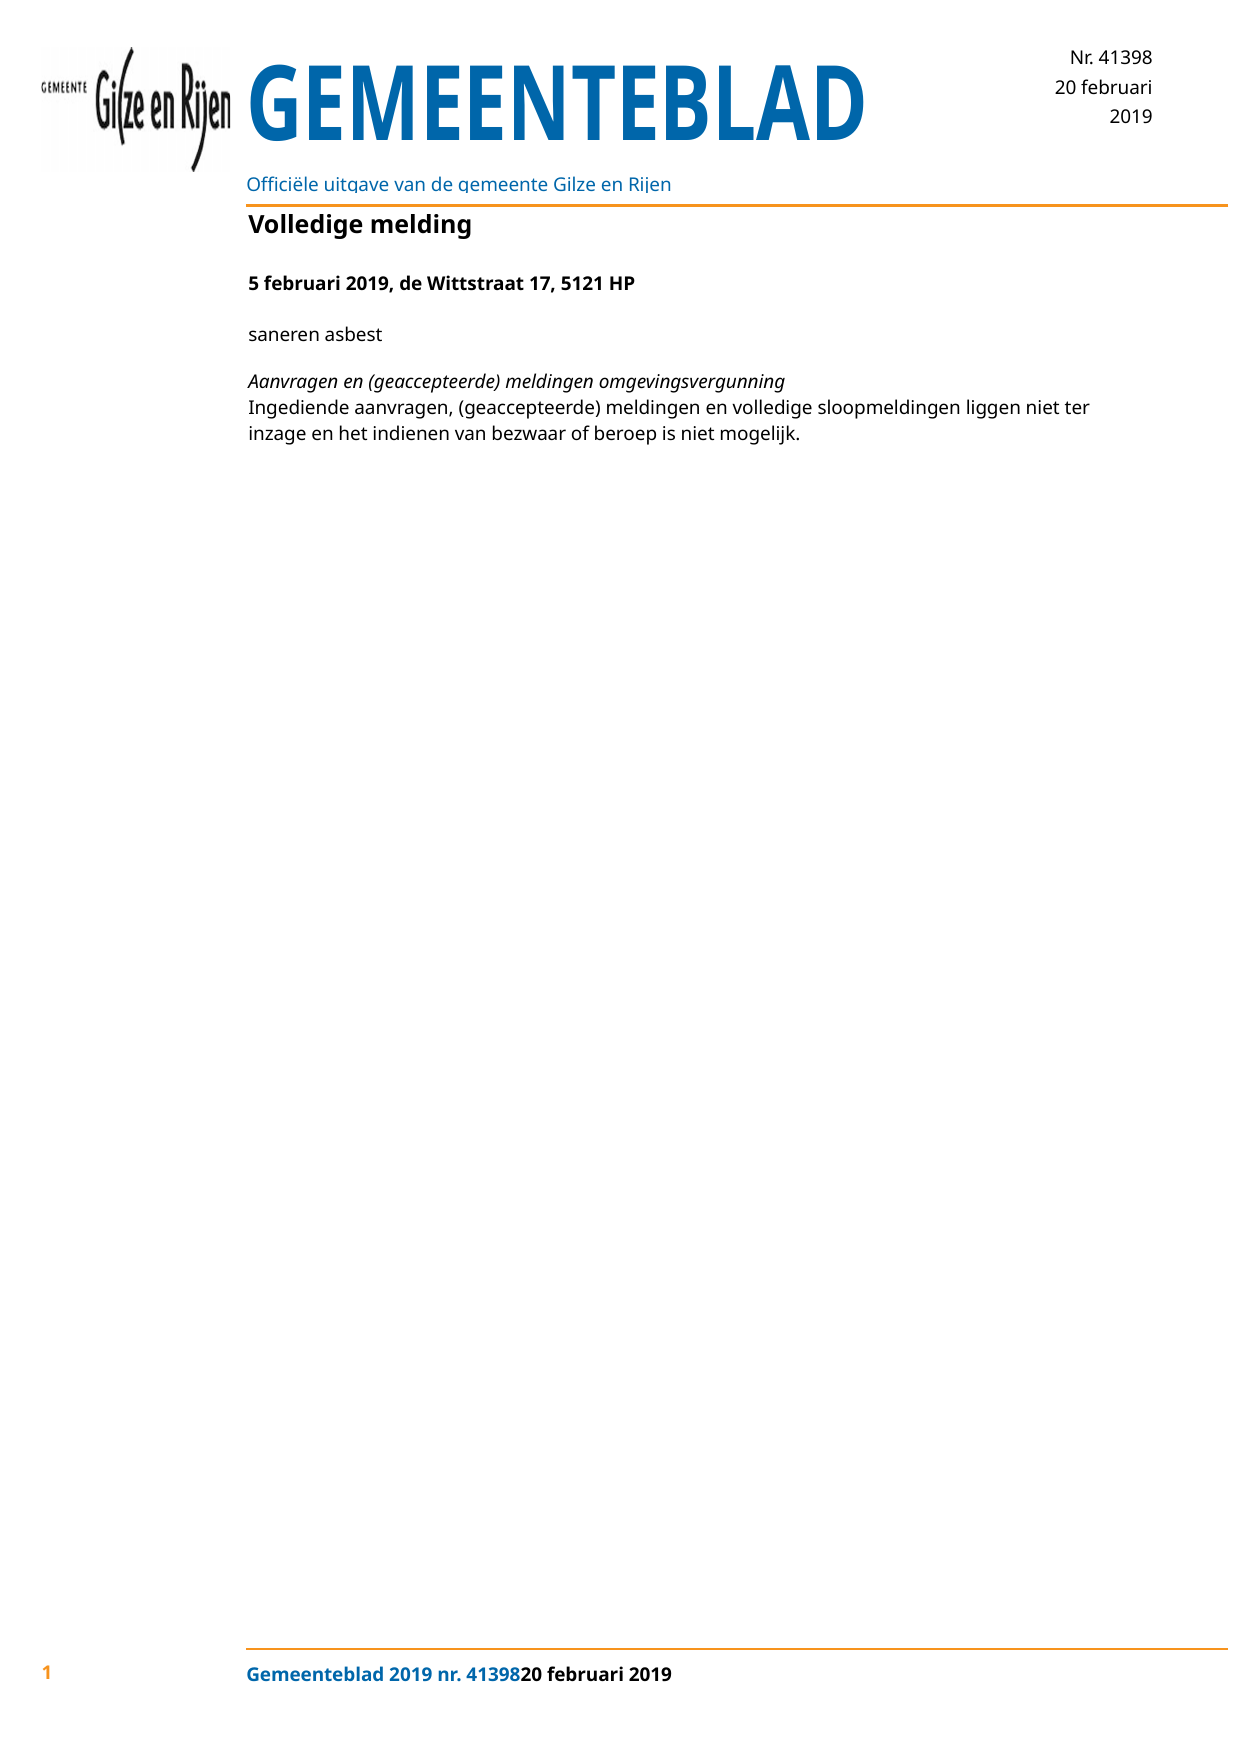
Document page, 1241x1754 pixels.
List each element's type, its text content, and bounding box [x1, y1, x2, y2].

picture [41, 47, 231, 172]
text Volledige melding [248, 207, 1152, 241]
text Aanvragen en (geaccepteerde) meldingen omgevingsvergunning [248, 368, 1152, 394]
text Ingediende aanvragen, (geaccepteerde) meldingen en volledige sloopmeldingen liggen niet ter inzage en het indienen van bezwaar of beroep is niet mogelijk. [248, 394, 1152, 446]
text 5 februari 2019, de Wittstraat 17, 5121 HP [248, 270, 1152, 296]
text saneren asbest [248, 321, 1152, 346]
